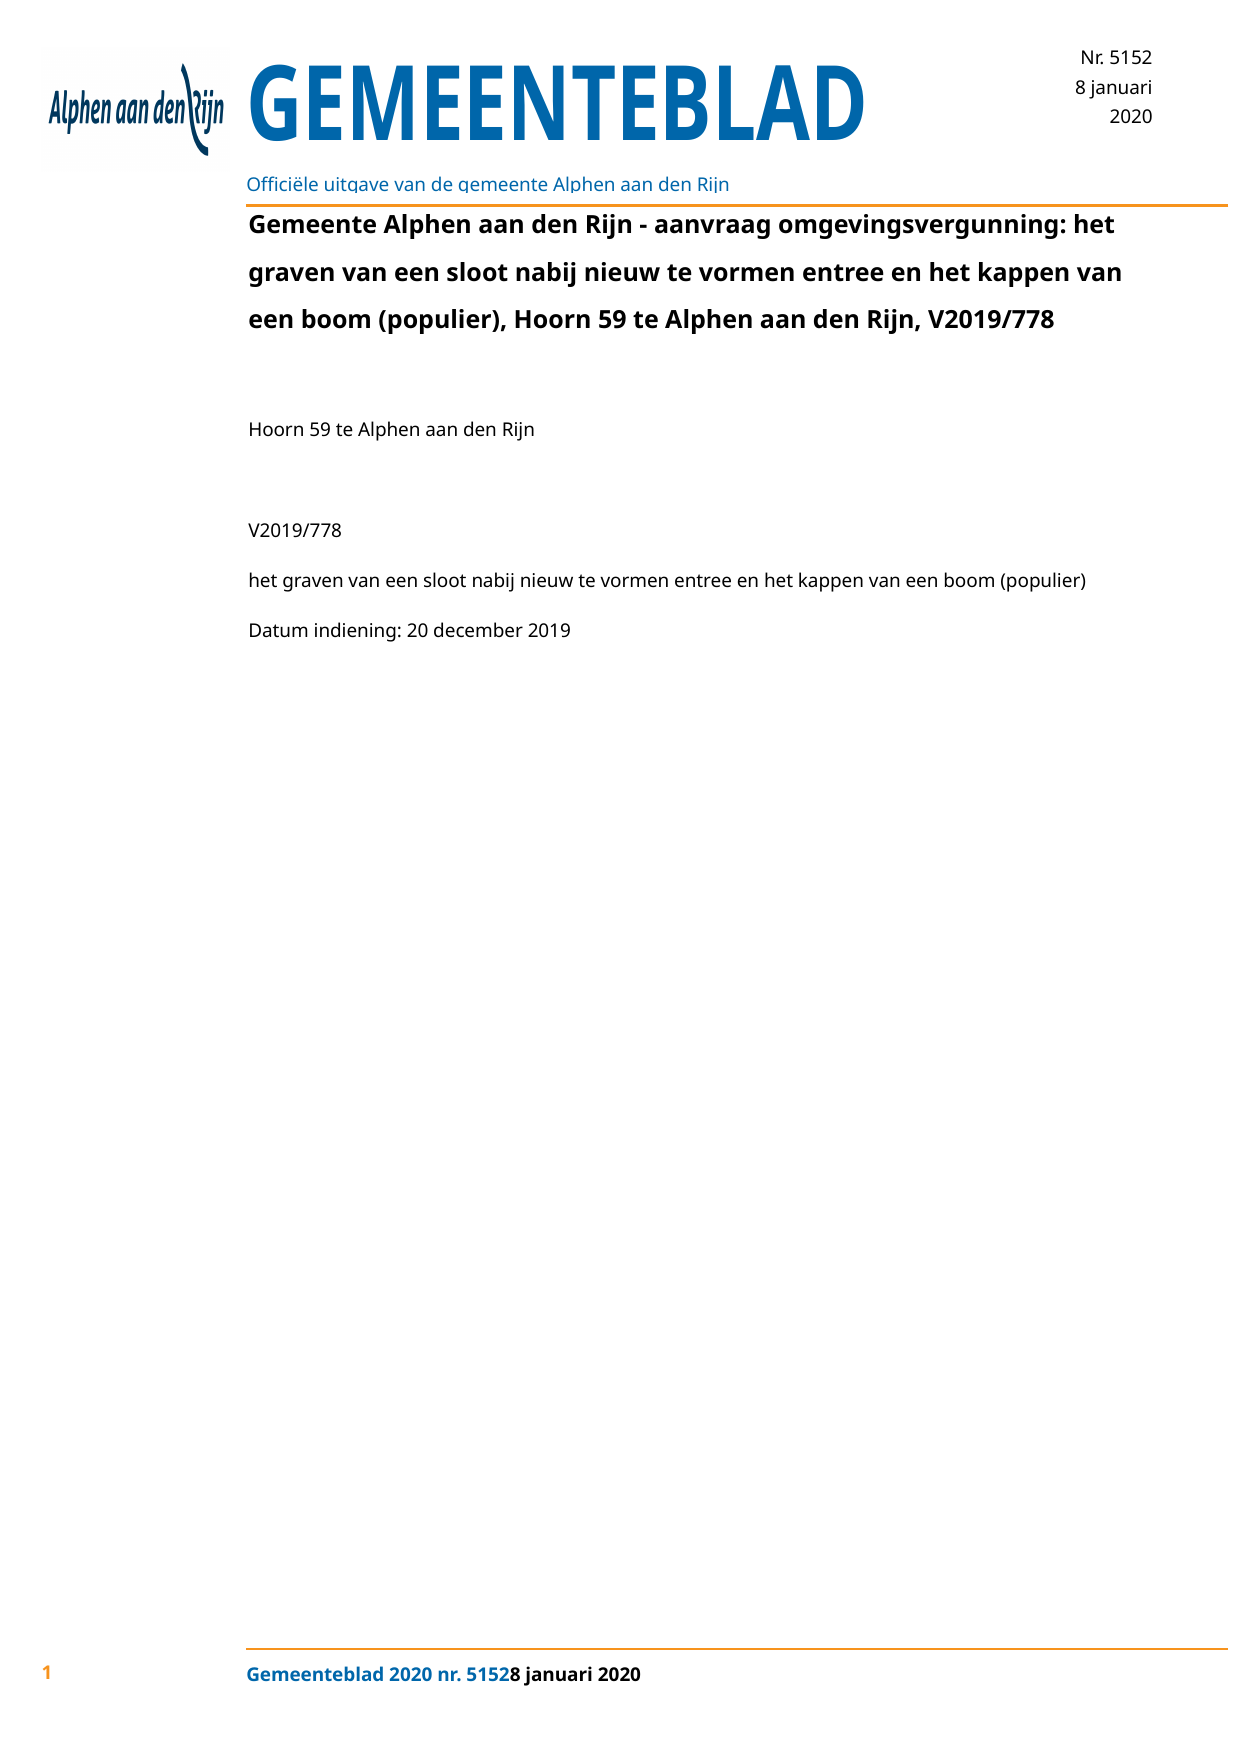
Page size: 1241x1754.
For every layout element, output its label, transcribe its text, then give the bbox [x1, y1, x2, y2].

picture [41, 47, 231, 172]
text Gemeente Alphen aan den Rijn - aanvraag omgevingsvergunning: het graven van een sloot nabij nieuw te vormen entree en het kappen van een boom (populier), Hoorn 59 te Alphen aan den Rijn, V2019/778 [248, 207, 1152, 336]
text Hoorn 59 te Alphen aan den Rijn [248, 416, 1152, 442]
text Datum indiening: 20 december 2019 [248, 618, 1152, 643]
text V2019/778 [248, 517, 1152, 542]
text het graven van een sloot nabij nieuw te vormen entree en het kappen van een boom (populier) [248, 567, 1152, 593]
